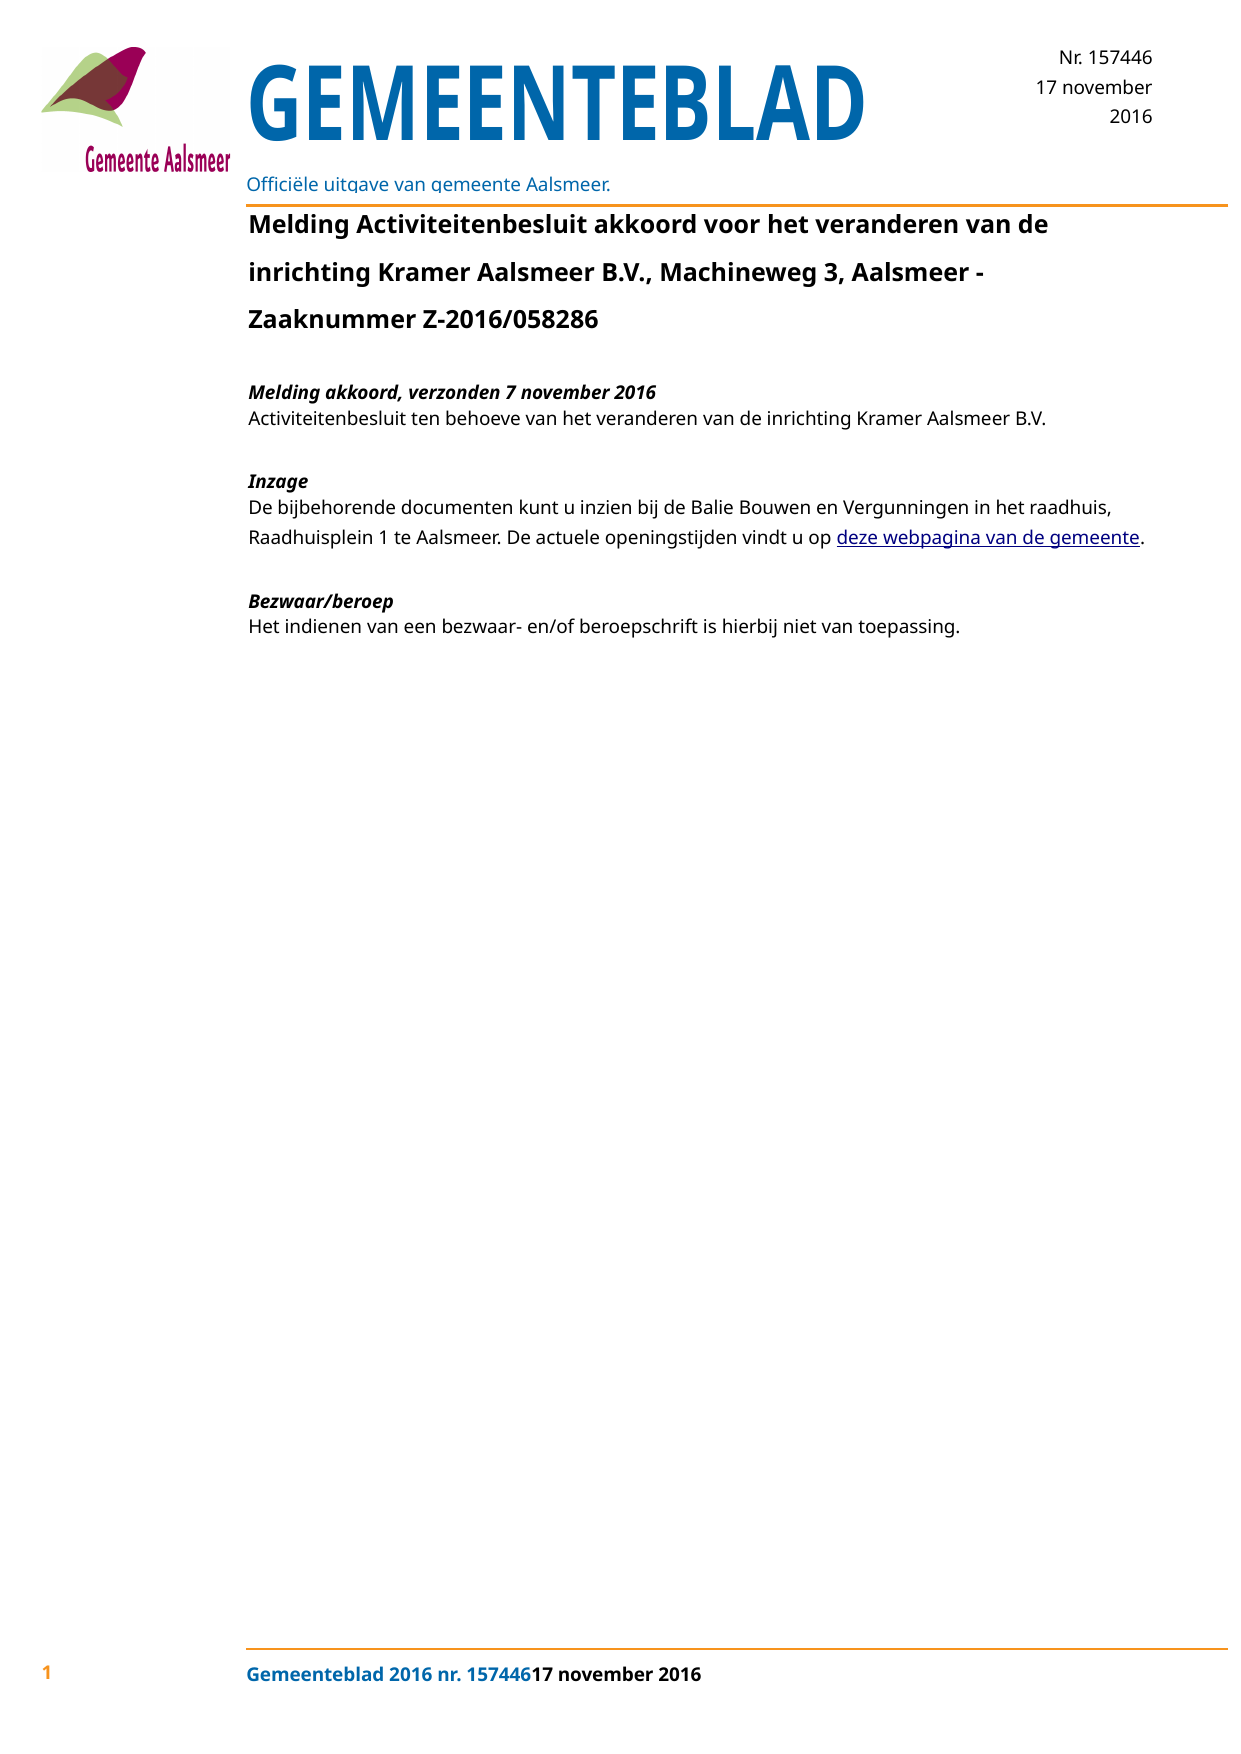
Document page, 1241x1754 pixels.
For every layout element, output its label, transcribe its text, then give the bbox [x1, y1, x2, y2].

text Melding akkoord, verzonden 7 november 2016 [248, 379, 1152, 405]
text Bezwaar/beroep [248, 588, 1152, 614]
text Inzage [248, 469, 1152, 494]
picture [41, 47, 231, 172]
text Het indienen van een bezwaar- en/of beroepschrift is hierbij niet van toepassing. [248, 614, 1152, 639]
text De bijbehorende documenten kunt u inzien bij de Balie Bouwen en Vergunningen in het raadhuis, Raadhuisplein 1 te Aalsmeer. De actuele openingstijden vindt u op deze webpagina van de gemeente. [248, 494, 1152, 550]
text Activiteitenbesluit ten behoeve van het veranderen van de inrichting Kramer Aalsmeer B.V. [248, 405, 1152, 431]
text Melding Activiteitenbesluit akkoord voor het veranderen van de inrichting Kramer Aalsmeer B.V., Machineweg 3, Aalsmeer - Zaaknummer Z-2016/058286 [248, 207, 1152, 336]
